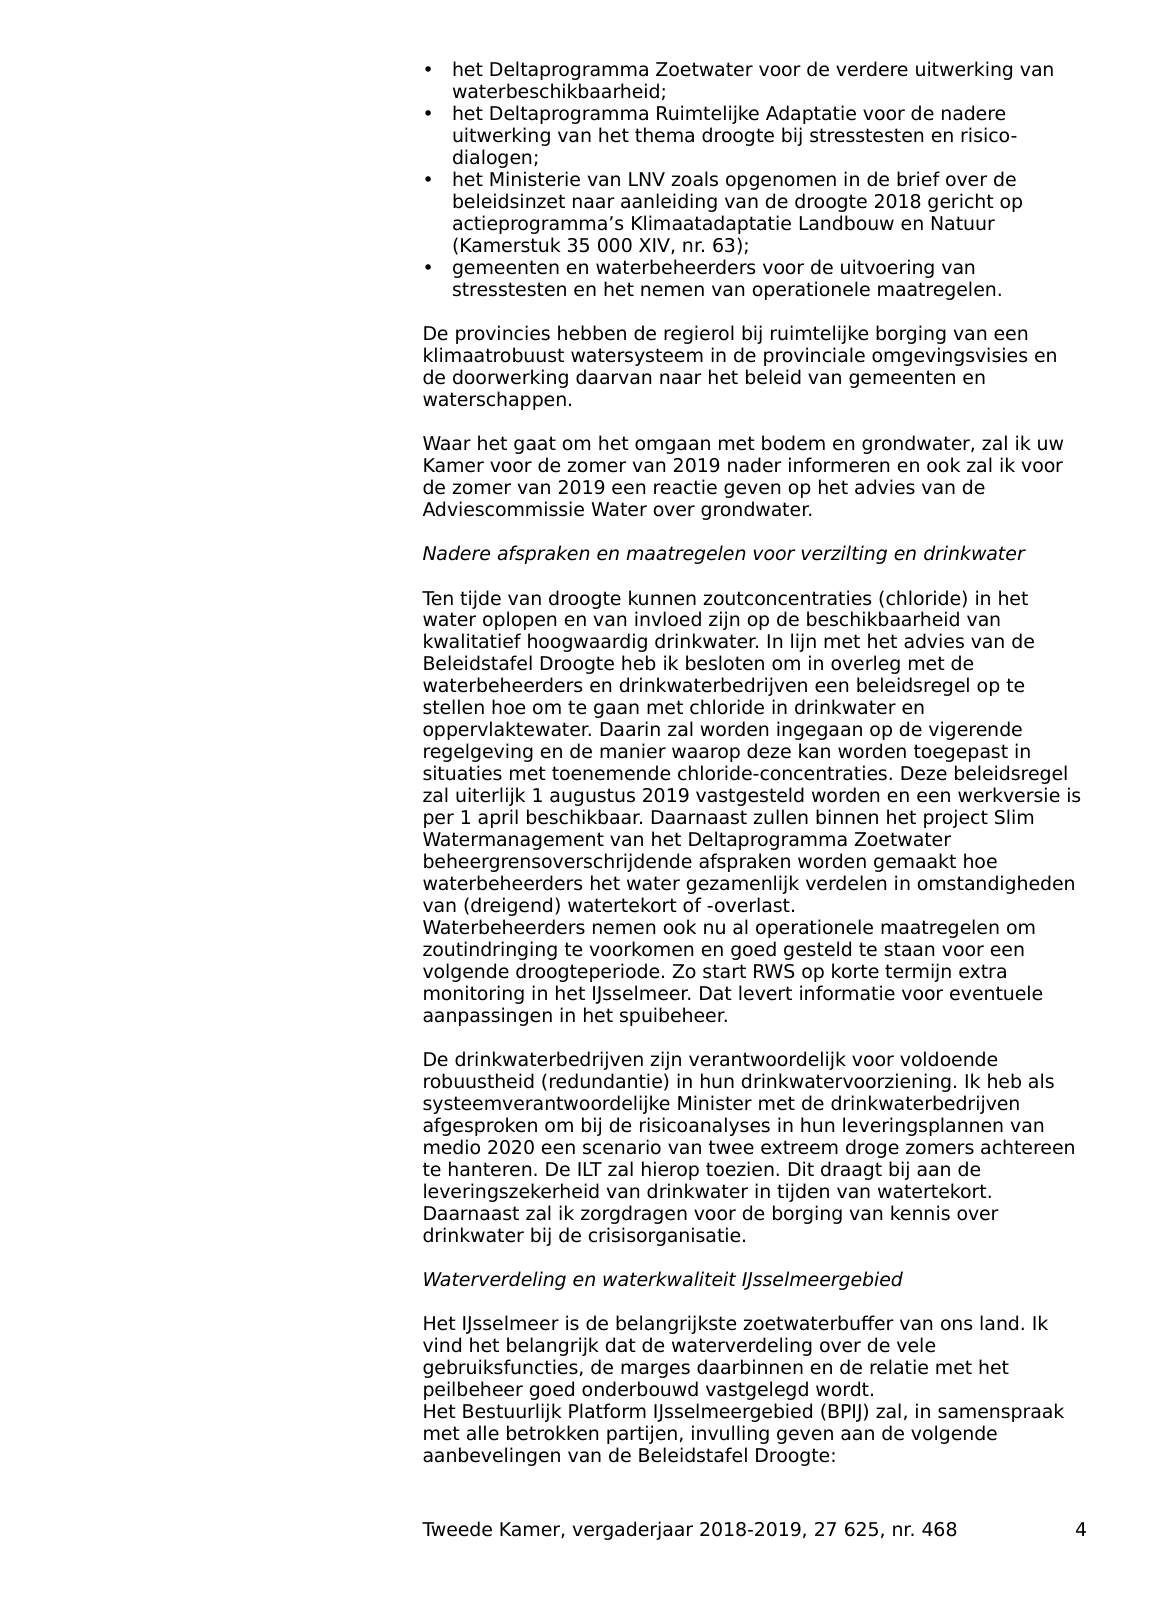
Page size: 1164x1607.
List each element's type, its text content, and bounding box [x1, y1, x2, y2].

text • het Deltaprogramma Ruimtelijke Adaptatie voor de nadere uitwerking van het thema droogte bij stresstesten en risico-dialogen; [422, 103, 1087, 169]
text Waterbeheerders nemen ook nu al operationele maatregelen om zoutindringing te voorkomen en goed gesteld te staan voor een volgende droogteperiode. Zo start RWS op korte termijn extra monitoring in het IJsselmeer. Dat levert informatie voor eventuele aanpassingen in het spuibeheer. [422, 917, 1087, 1027]
subtitle Nadere afspraken en maatregelen voor verzilting en drinkwater [422, 543, 1087, 565]
text Waar het gaat om het omgaan met bodem en grondwater, zal ik uw Kamer voor de zomer van 2019 nader informeren en ook zal ik voor de zomer van 2019 een reactie geven op het advies van de Adviescommissie Water over grondwater. [422, 433, 1087, 521]
text De provincies hebben de regierol bij ruimtelijke borging van een klimaatrobuust watersysteem in de provinciale omgevingsvisies en de doorwerking daarvan naar het beleid van gemeenten en waterschappen. [422, 323, 1087, 411]
subtitle Waterverdeling en waterkwaliteit IJsselmeergebied [422, 1269, 1087, 1291]
text De drinkwaterbedrijven zijn verantwoordelijk voor voldoende robuustheid (redundantie) in hun drinkwatervoorziening. Ik heb als systeemverantwoordelijke Minister met de drinkwaterbedrijven afgesproken om bij de risicoanalyses in hun leveringsplannen van medio 2020 een scenario van twee extreem droge zomers achtereen te hanteren. De ILT zal hierop toezien. Dit draagt bij aan de leveringszekerheid van drinkwater in tijden van watertekort. Daarnaast zal ik zorgdragen voor de borging van kennis over drinkwater bij de crisisorganisatie. [422, 1049, 1087, 1247]
text Het Bestuurlijk Platform IJsselmeergebied (BPIJ) zal, in samenspraak met alle betrokken partijen, invulling geven aan de volgende aanbevelingen van de Beleidstafel Droogte: [422, 1401, 1087, 1467]
text • gemeenten en waterbeheerders voor de uitvoering van stresstesten en het nemen van operationele maatregelen. [422, 257, 1087, 301]
text Ten tijde van droogte kunnen zoutconcentraties (chloride) in het water oplopen en van invloed zijn op de beschikbaarheid van kwalitatief hoogwaardig drinkwater. In lijn met het advies van de Beleidstafel Droogte heb ik besloten om in overleg met de waterbeheerders en drinkwaterbedrijven een beleidsregel op te stellen hoe om te gaan met chloride in drinkwater en oppervlaktewater. Daarin zal worden ingegaan op de vigerende regelgeving en de manier waarop deze kan worden toegepast in situaties met toenemende chloride-concentraties. Deze beleidsregel zal uiterlijk 1 augustus 2019 vastgesteld worden en een werkversie is per 1 april beschikbaar. Daarnaast zullen binnen het project Slim Watermanagement van het Deltaprogramma Zoetwater beheergrensoverschrijdende afspraken worden gemaakt hoe waterbeheerders het water gezamenlijk verdelen in omstandigheden van (dreigend) watertekort of -overlast. [422, 587, 1087, 917]
text • het Deltaprogramma Zoetwater voor de verdere uitwerking van waterbeschikbaarheid; [422, 59, 1087, 103]
text Het IJsselmeer is de belangrijkste zoetwaterbuffer van ons land. Ik vind het belangrijk dat de waterverdeling over de vele gebruiksfuncties, de marges daarbinnen en de relatie met het peilbeheer goed onderbouwd vastgelegd wordt. [422, 1313, 1087, 1401]
text • het Ministerie van LNV zoals opgenomen in de brief over de beleidsinzet naar aanleiding van de droogte 2018 gericht op actieprogramma’s Klimaatadaptatie Landbouw en Natuur (Kamerstuk 35 000 XIV, nr. 63); [422, 169, 1087, 257]
